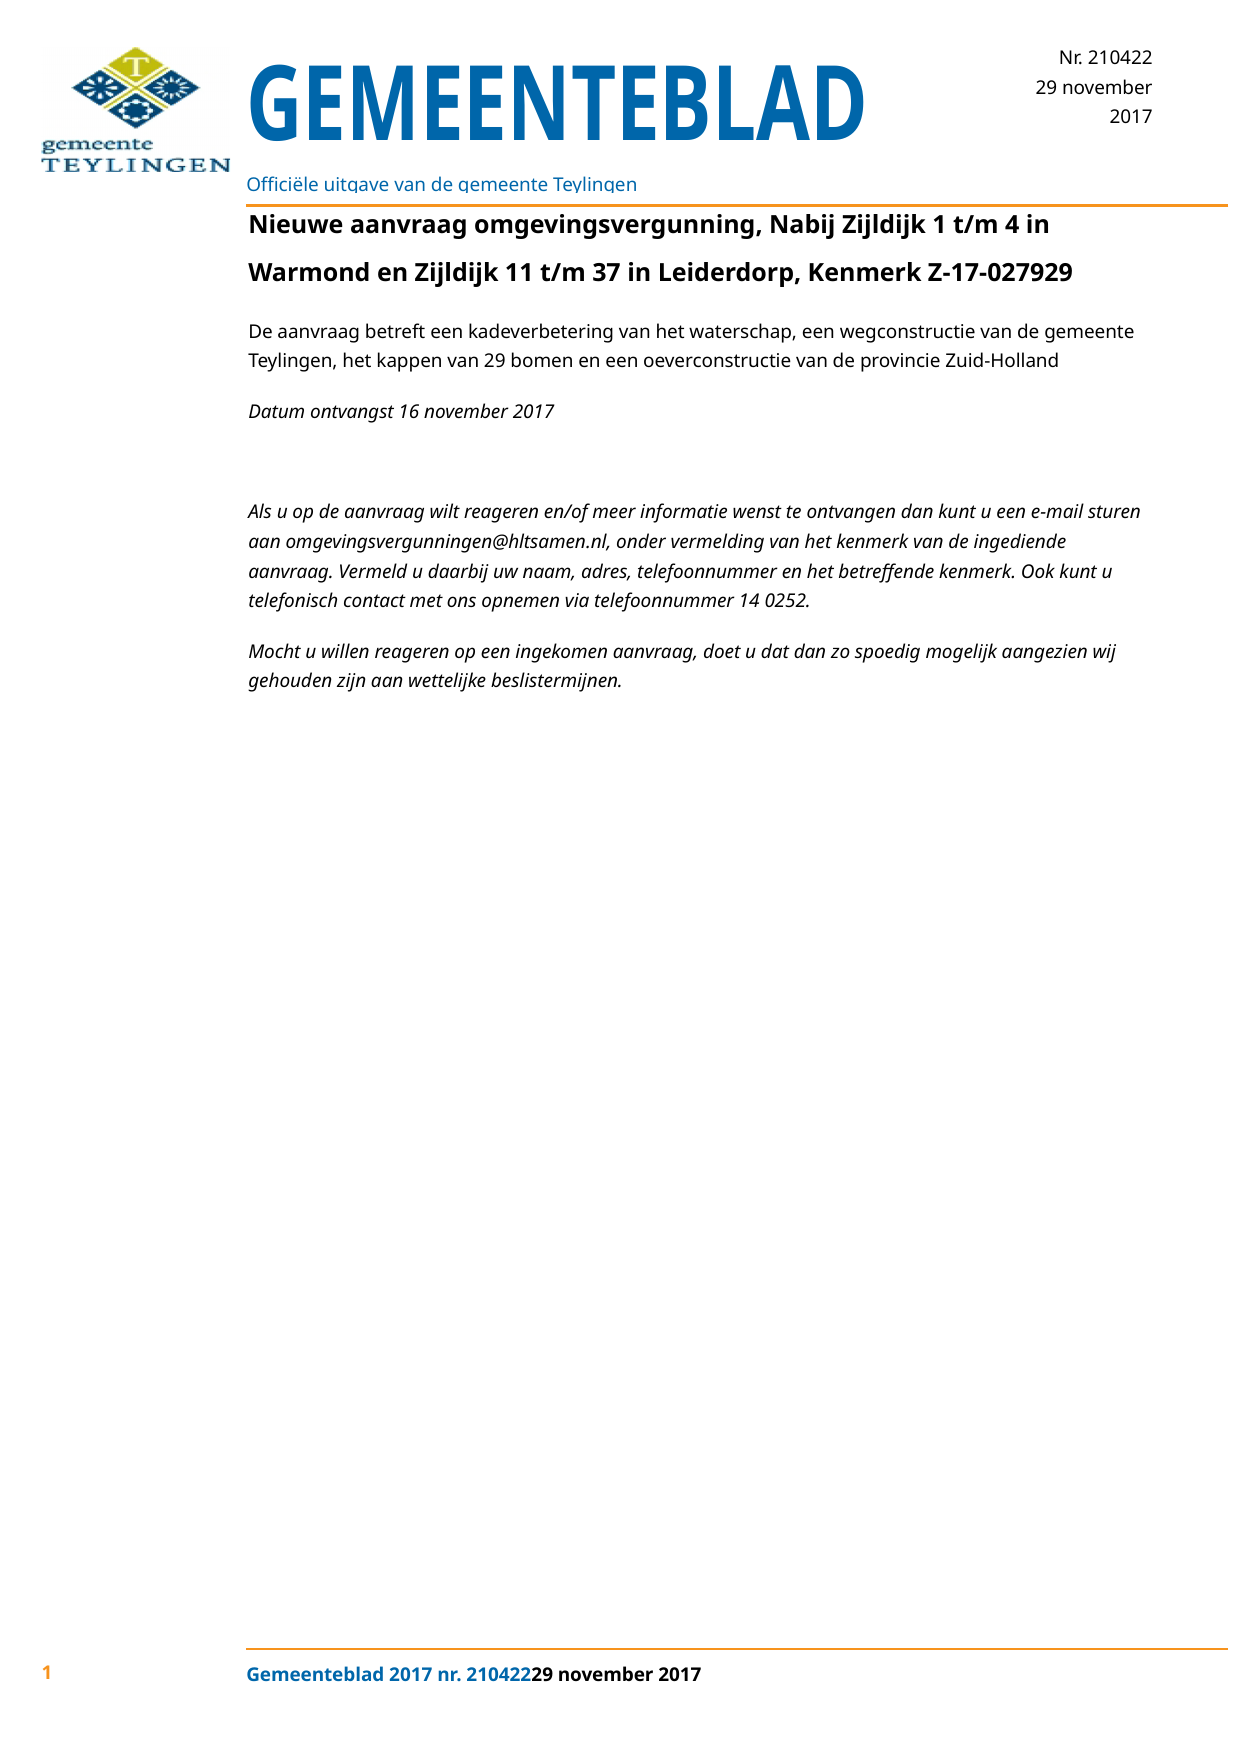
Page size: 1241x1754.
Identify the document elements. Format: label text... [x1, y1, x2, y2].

text De aanvraag betreft een kadeverbetering van het waterschap, een wegconstructie van de gemeente Teylingen, het kappen van 29 bomen en een oeverconstructie van de provincie Zuid-Holland [248, 318, 1152, 373]
text Mocht u willen reageren op een ingekomen aanvraag, doet u dat dan zo spoedig mogelijk aangezien wij gehouden zijn aan wettelijke beslistermijnen. [248, 638, 1152, 693]
picture [41, 47, 231, 172]
text Nieuwe aanvraag omgevingsvergunning, Nabij Zijldijk 1 t/m 4 in Warmond en Zijldijk 11 t/m 37 in Leiderdorp, Kenmerk Z-17-027929 [248, 207, 1152, 288]
text Als u op de aanvraag wilt reageren en/of meer informatie wenst te ontvangen dan kunt u een e-mail sturen aan omgevingsvergunningen@hltsamen.nl, onder vermelding van het kenmerk van de ingediende aanvraag. Vermeld u daarbij uw naam, adres, telefoonnummer en het betreffende kenmerk. Ook kunt u telefonisch contact met ons opnemen via telefoonnummer 14 0252. [248, 499, 1152, 613]
text Datum ontvangst 16 november 2017 [248, 398, 1152, 424]
